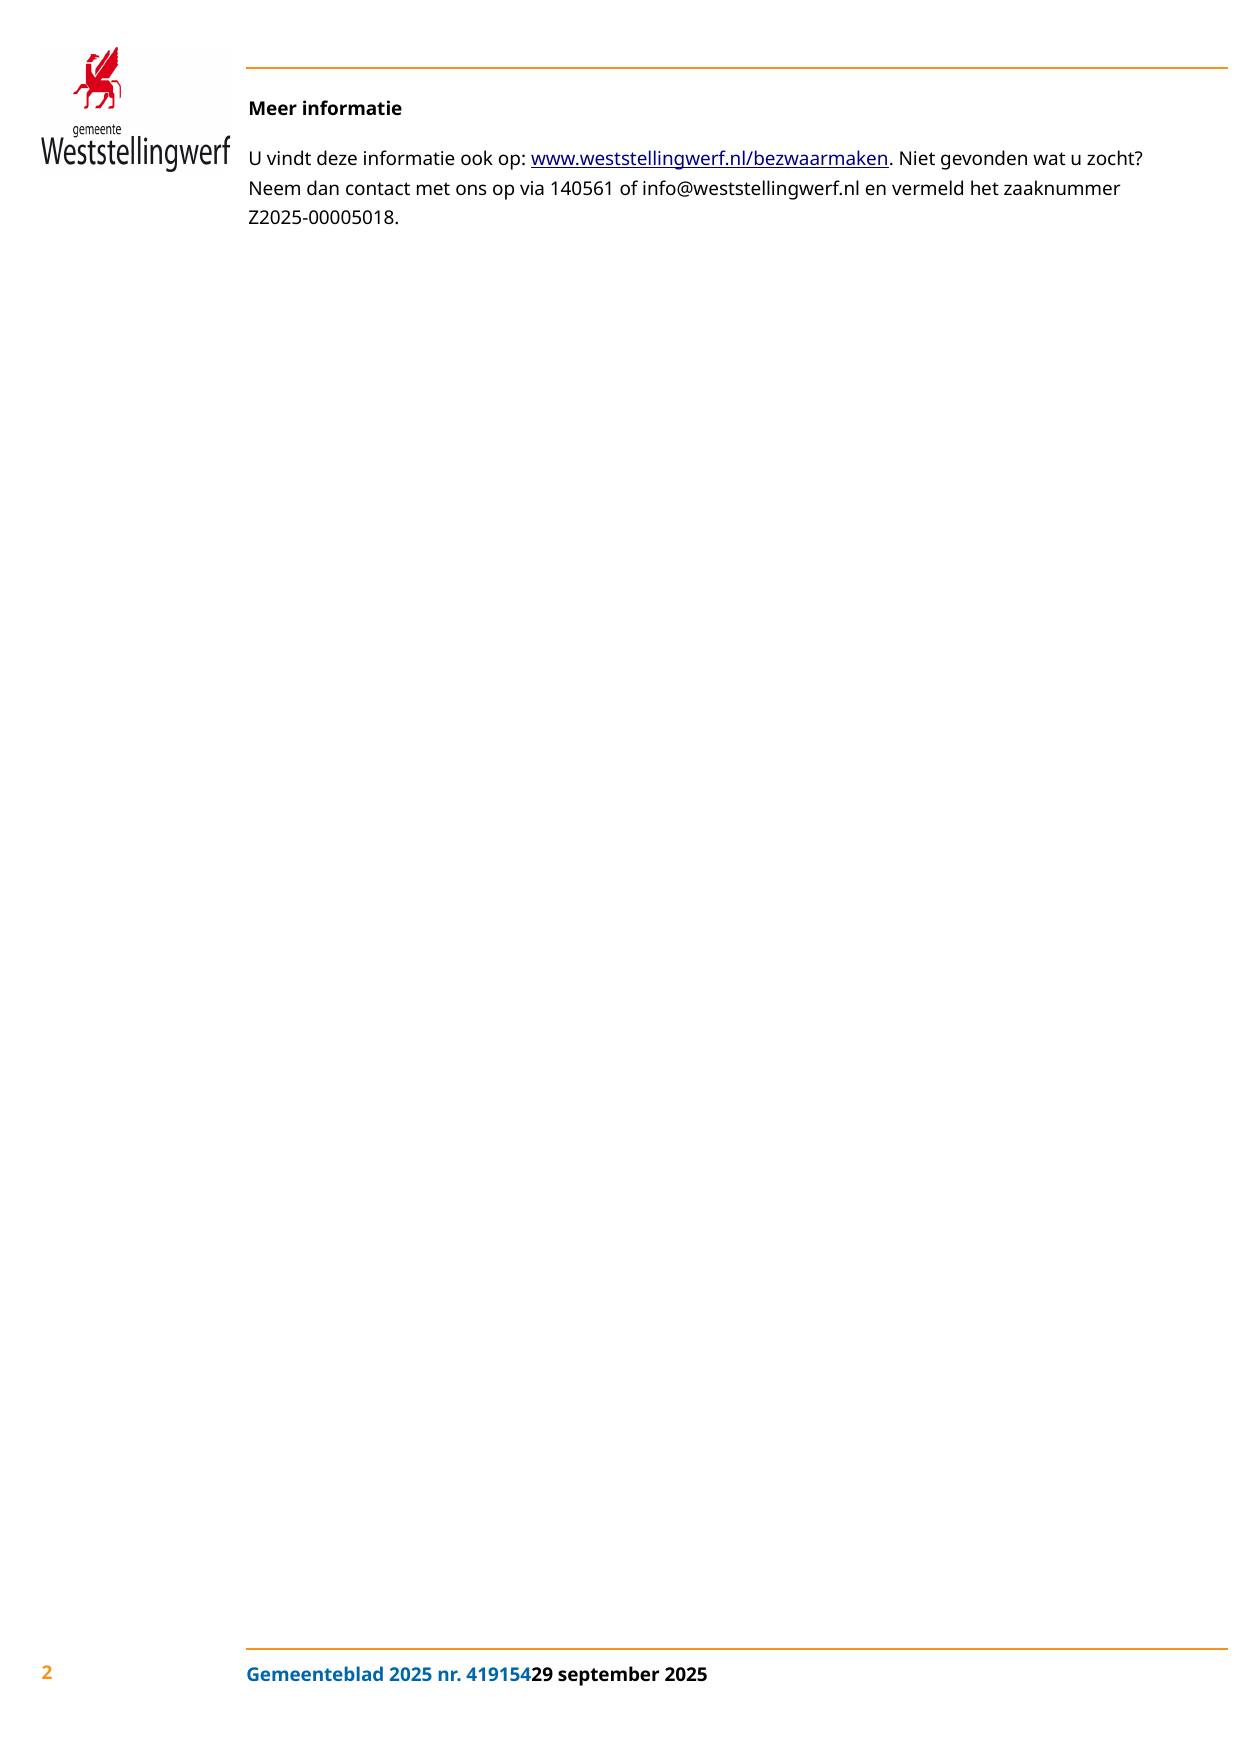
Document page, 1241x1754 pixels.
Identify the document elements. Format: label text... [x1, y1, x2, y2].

text U vindt deze informatie ook op: www.weststellingwerf.nl/bezwaarmaken. Niet gevonden wat u zocht? Neem dan contact met ons op via 140561 of info@weststellingwerf.nl en vermeld het zaaknummer Z2025-00005018. [248, 145, 1152, 230]
picture [41, 47, 231, 172]
text Meer informatie [248, 95, 1152, 121]
